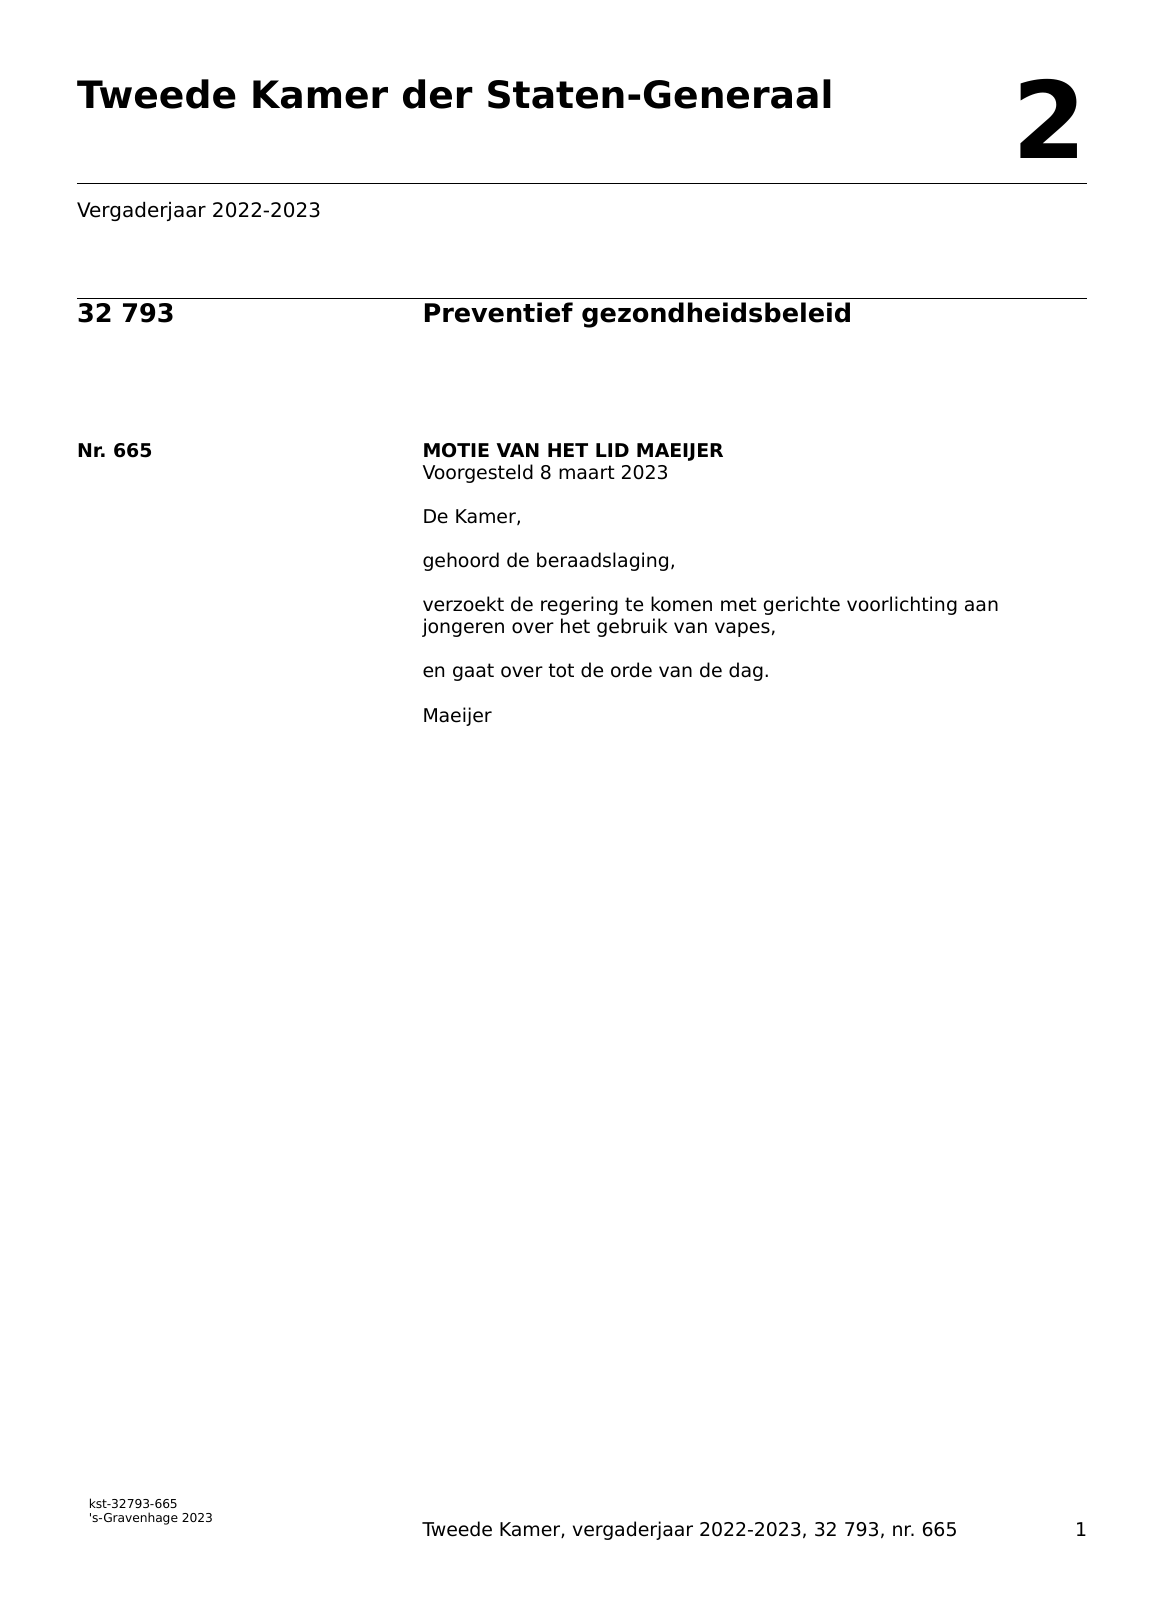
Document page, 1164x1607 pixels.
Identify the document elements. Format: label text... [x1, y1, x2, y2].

text Voorgesteld 8 maart 2023 [422, 462, 1087, 484]
subtitle Nr. 665 MOTIE VAN HET LID MAEIJER [77, 440, 1087, 462]
subtitle 32 793 Preventief gezondheidsbeleid [77, 299, 1087, 329]
text 's-Gravenhage 2023 [88, 1511, 323, 1525]
text verzoekt de regering te komen met gerichte voorlichting aan jongeren over het gebruik van vapes, [422, 594, 1087, 638]
text kst-32793-665 [88, 1497, 323, 1511]
text Maeijer [422, 704, 1087, 726]
text en gaat over tot de orde van de dag. [422, 660, 1087, 682]
table_header 2 [886, 59, 1087, 183]
table_header Tweede Kamer der Staten-Generaal [77, 59, 886, 183]
table_cell Vergaderjaar 2022-2023 [77, 184, 1087, 298]
text De Kamer, [422, 506, 1087, 528]
text gehoord de beraadslaging, [422, 550, 1087, 572]
